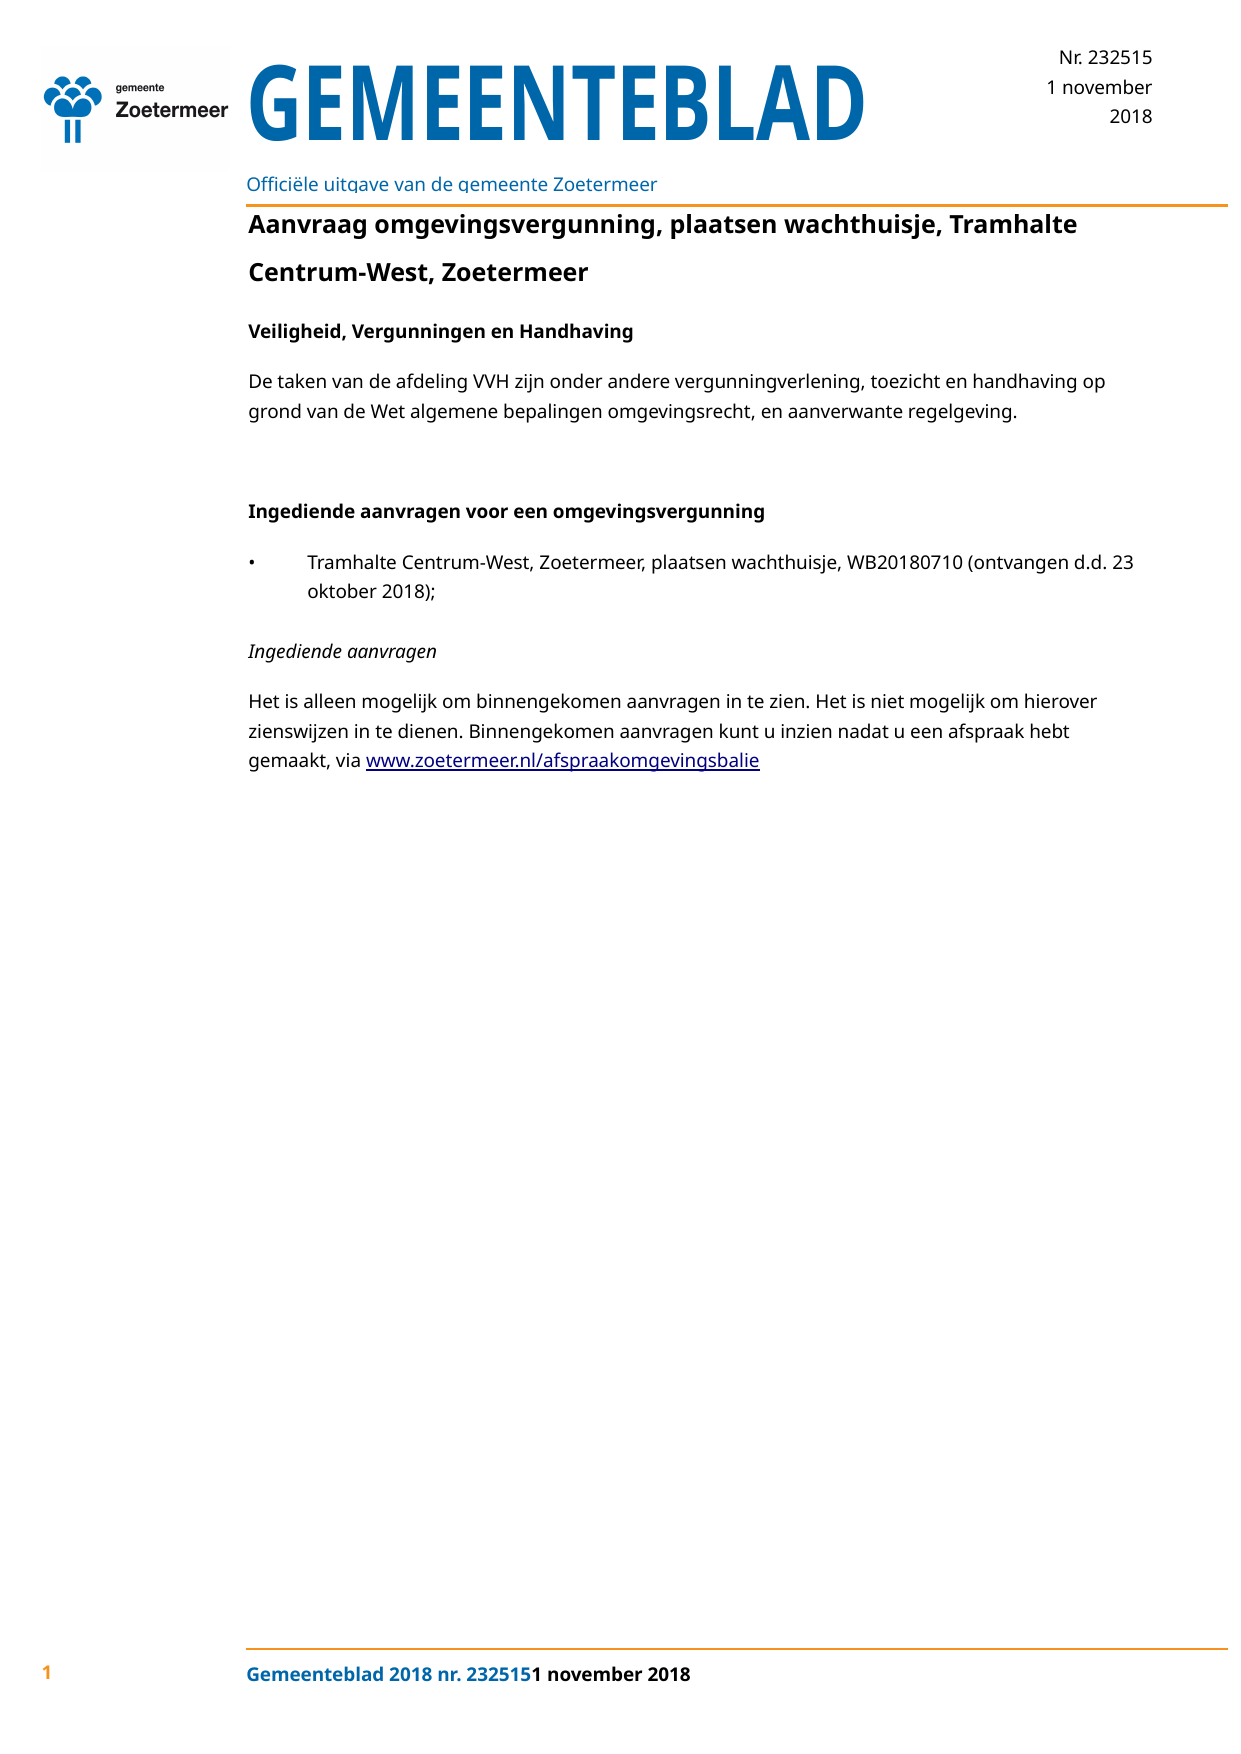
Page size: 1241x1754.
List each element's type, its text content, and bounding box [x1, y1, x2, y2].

text Ingediende aanvragen [248, 638, 1152, 664]
list Tramhalte Centrum-West, Zoetermeer, plaatsen wachthuisje, WB20180710 (ontvangen d.d. 23 oktober 2018); [248, 549, 1152, 604]
text Veiligheid, Vergunningen en Handhaving [248, 318, 1152, 344]
text Het is alleen mogelijk om binnengekomen aanvragen in te zien. Het is niet mogelijk om hierover zienswijzen in te dienen. Binnengekomen aanvragen kunt u inzien nadat u een afspraak hebt gemaakt, via www.zoetermeer.nl/afspraakomgevingsbalie [248, 688, 1152, 773]
text Aanvraag omgevingsvergunning, plaatsen wachthuisje, Tramhalte Centrum-West, Zoetermeer [248, 207, 1152, 288]
picture [41, 47, 231, 172]
text Ingediende aanvragen voor een omgevingsvergunning [248, 499, 1152, 524]
text De taken van de afdeling VVH zijn onder andere vergunningverlening, toezicht en handhaving op grond van de Wet algemene bepalingen omgevingsrecht, en aanverwante regelgeving. [248, 368, 1152, 424]
